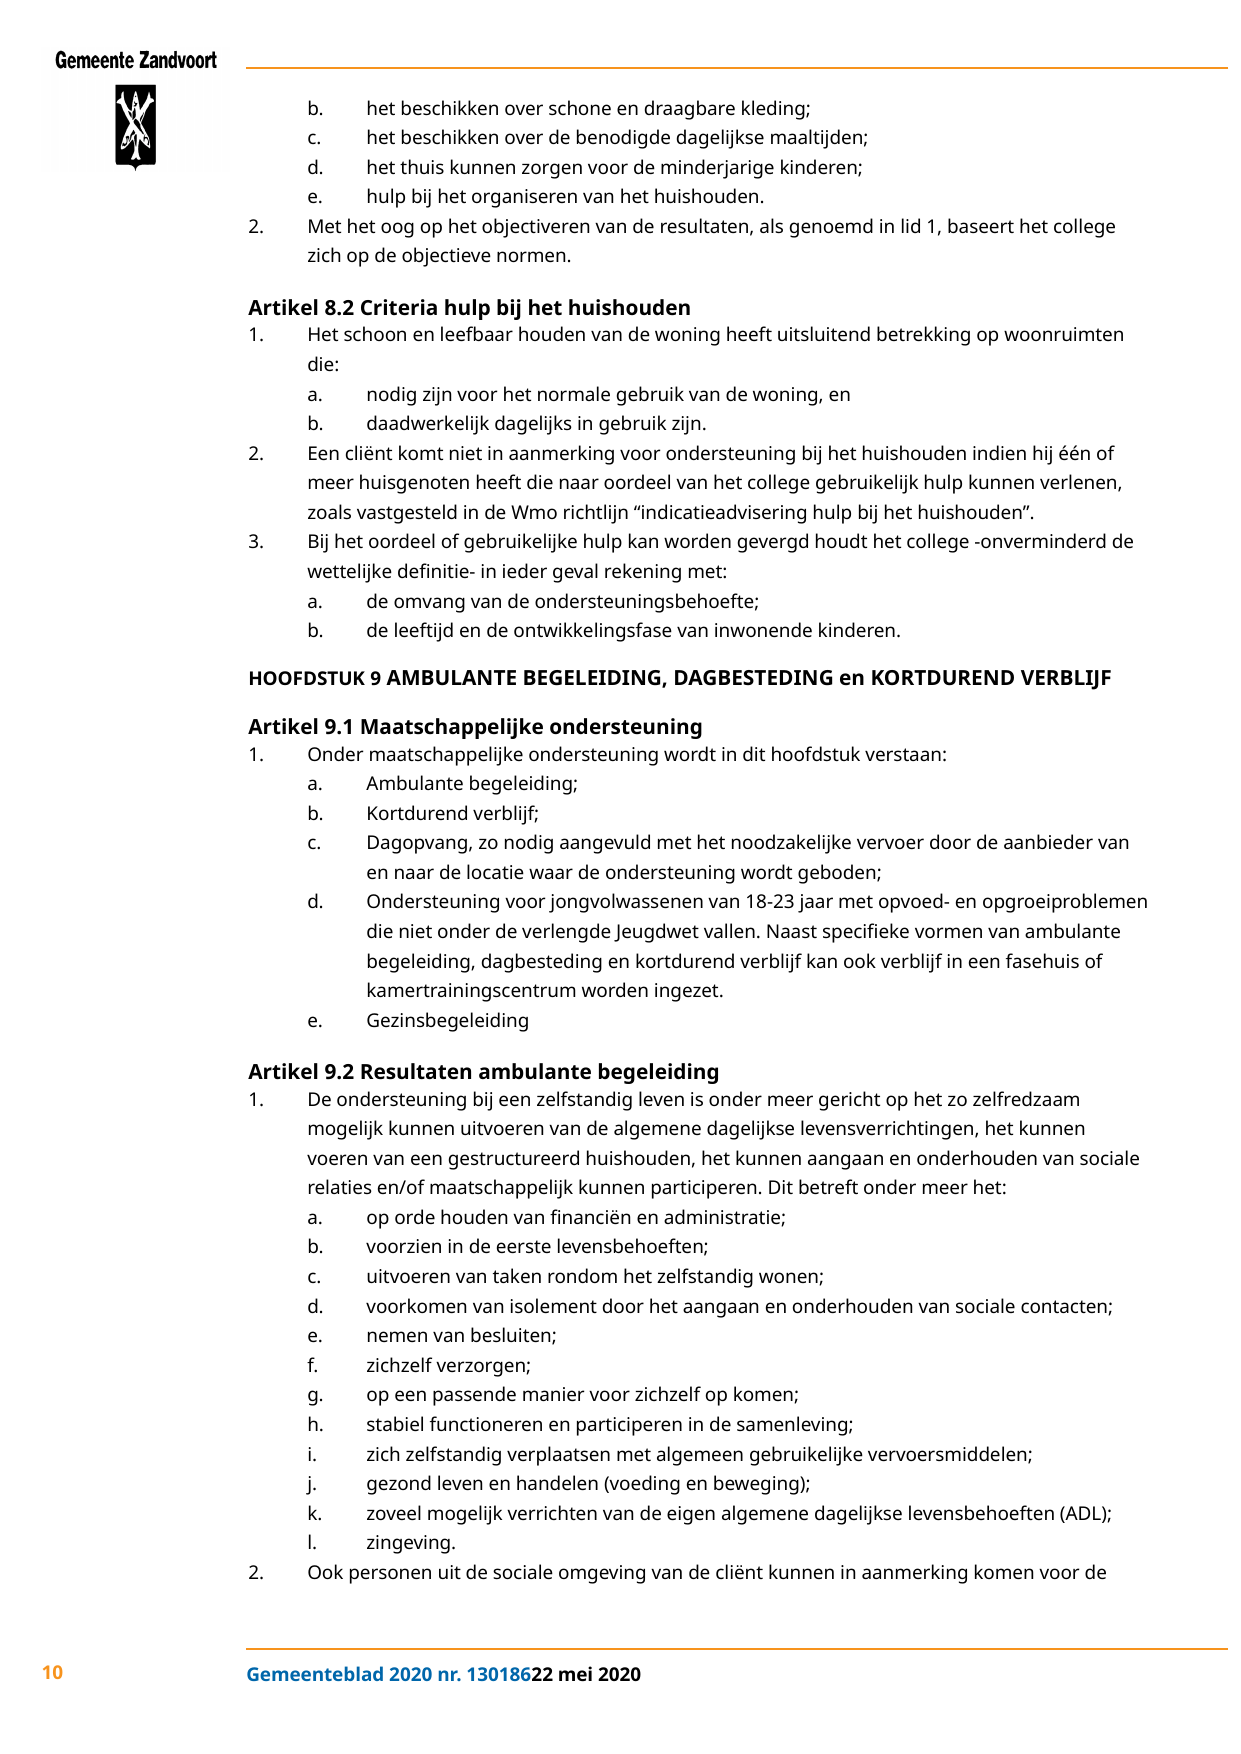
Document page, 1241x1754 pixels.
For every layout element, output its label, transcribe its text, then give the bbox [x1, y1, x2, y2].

list De ondersteuning bij een zelfstandig leven is onder meer gericht op het zo zelfredzaam mogelijk kunnen uitvoeren van de algemene dagelijkse levensverrichtingen, het kunnen voeren van een gestructureerd huishouden, het kunnen aangaan en onderhouden van sociale relaties en/of maatschappelijk kunnen participeren. Dit betreft onder meer het: [248, 1086, 1152, 1200]
list stabiel functioneren en participeren in de samenleving; [307, 1411, 1152, 1437]
list het beschikken over schone en draagbare kleding; [307, 95, 1152, 121]
list zich zelfstandig verplaatsen met algemeen gebruikelijke vervoersmiddelen; [307, 1441, 1152, 1467]
list nodig zijn voor het normale gebruik van de woning, en [307, 381, 1152, 406]
list het beschikken over de benodigde dagelijkse maaltijden; [307, 124, 1152, 150]
list daadwerkelijk dagelijks in gebruik zijn. [307, 410, 1152, 436]
list Een cliënt komt niet in aanmerking voor ondersteuning bij het huishouden indien hij één of meer huisgenoten heeft die naar oordeel van het college gebruikelijk hulp kunnen verlenen, zoals vastgesteld in de Wmo richtlijn “indicatieadvisering hulp bij het huishouden”. [248, 440, 1152, 525]
list voorkomen van isolement door het aangaan en onderhouden van sociale contacten; [307, 1293, 1152, 1319]
list gezond leven en handelen (voeding en beweging); [307, 1470, 1152, 1496]
list Ook personen uit de sociale omgeving van de cliënt kunnen in aanmerking komen voor de [248, 1559, 1152, 1585]
list voorzien in de eerste levensbehoeften; [307, 1234, 1152, 1259]
list hulp bij het organiseren van het huishouden. [307, 183, 1152, 209]
list Ondersteuning voor jongvolwassenen van 18-23 jaar met opvoed- en opgroeiproblemen die niet onder de verlengde Jeugdwet vallen. Naast specifieke vormen van ambulante begeleiding, dagbesteding en kortdurend verblijf kan ook verblijf in een fasehuis of kamertrainingscentrum worden ingezet. [307, 889, 1152, 1003]
list nemen van besluiten; [307, 1322, 1152, 1348]
list het thuis kunnen zorgen voor de minderjarige kinderen; [307, 154, 1152, 180]
list de omvang van de ondersteuningsbehoefte; [307, 588, 1152, 613]
list Bij het oordeel of gebruikelijke hulp kan worden gevergd houdt het college -onverminderd de wettelijke definitie- in ieder geval rekening met: [248, 529, 1152, 584]
list op orde houden van financiën en administratie; [307, 1204, 1152, 1230]
text Artikel 9.1 Maatschappelijke ondersteuning [248, 712, 1152, 741]
picture [41, 47, 231, 172]
list Het schoon en leefbaar houden van de woning heeft uitsluitend betrekking op woonruimten die: [248, 322, 1152, 377]
list Met het oog op het objectiveren van de resultaten, als genoemd in lid 1, baseert het college zich op de objectieve normen. [248, 213, 1152, 268]
list de leeftijd en de ontwikkelingsfase van inwonende kinderen. [307, 617, 1152, 643]
list op een passende manier voor zichzelf op komen; [307, 1382, 1152, 1407]
text Artikel 9.2 Resultaten ambulante begeleiding [248, 1057, 1152, 1086]
text HOOFDSTUK 9 AMBULANTE BEGELEIDING, DAGBESTEDING en KORTDUREND VERBLIJF [248, 663, 1152, 691]
list zingeving. [307, 1529, 1152, 1555]
list Dagopvang, zo nodig aangevuld met het noodzakelijke vervoer door de aanbieder van en naar de locatie waar de ondersteuning wordt geboden; [307, 829, 1152, 885]
list Gezinsbegeleiding [307, 1007, 1152, 1033]
list Ambulante begeleiding; [307, 770, 1152, 796]
text Artikel 8.2 Criteria hulp bij het huishouden [248, 293, 1152, 322]
list zichzelf verzorgen; [307, 1352, 1152, 1378]
list Kortdurend verblijf; [307, 800, 1152, 826]
list uitvoeren van taken rondom het zelfstandig wonen; [307, 1263, 1152, 1289]
list Onder maatschappelijke ondersteuning wordt in dit hoofdstuk verstaan: [248, 741, 1152, 766]
list zoveel mogelijk verrichten van de eigen algemene dagelijkse levensbehoeften (ADL); [307, 1500, 1152, 1526]
